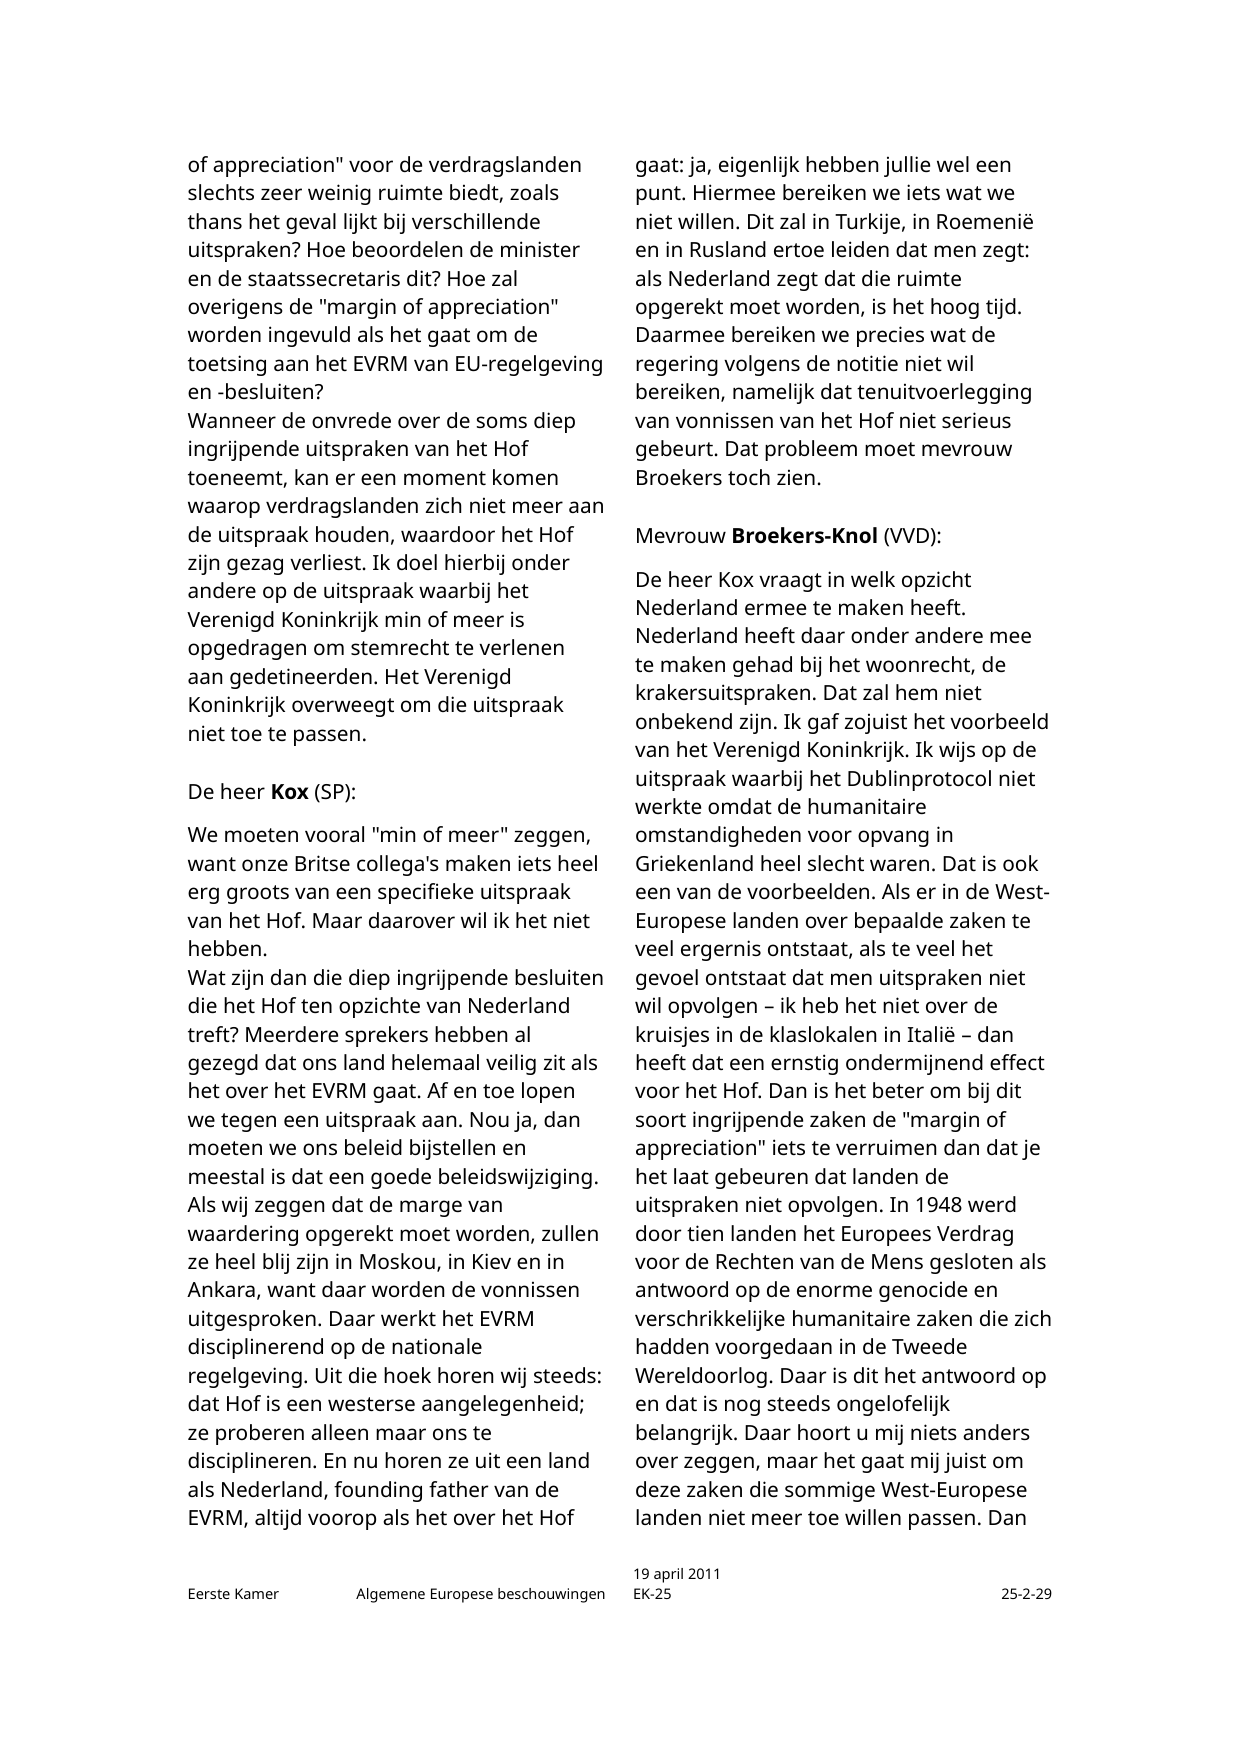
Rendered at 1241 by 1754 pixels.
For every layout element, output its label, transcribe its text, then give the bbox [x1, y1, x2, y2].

text We moeten vooral "min of meer" zeggen, want onze Britse collega's maken iets heel erg groots van een specifieke uitspraak van het Hof. Maar daarover wil ik het niet hebben. [187, 821, 605, 963]
text Mevrouw Broekers-Knol (VVD): [635, 521, 1053, 550]
text De heer Kox vraagt in welk opzicht Nederland ermee te maken heeft. Nederland heeft daar onder andere mee te maken gehad bij het woonrecht, de krakersuitspraken. Dat zal hem niet onbekend zijn. Ik gaf zojuist het voorbeeld van het Verenigd Koninkrijk. Ik wijs op de uitspraak waarbij het Dublinprotocol niet werkte omdat de humanitaire omstandigheden voor opvang in Griekenland heel slecht waren. Dat is ook een van de voorbeelden. Als er in de West-Europese landen over bepaalde zaken te veel ergernis ontstaat, als te veel het gevoel ontstaat dat men uitspraken niet wil opvolgen – ik heb het niet over de kruisjes in de klaslokalen in Italië – dan heeft dat een ernstig ondermijnend effect voor het Hof. Dan is het beter om bij dit soort ingrijpende zaken de "margin of appreciation" iets te verruimen dan dat je het laat gebeuren dat landen de uitspraken niet opvolgen. In 1948 werd door tien landen het Europees Verdrag voor de Rechten van de Mens gesloten als antwoord op de enorme genocide en verschrikkelijke humanitaire zaken die zich hadden voorgedaan in de Tweede Wereldoorlog. Daar is dit het antwoord op en dat is nog steeds ongelofelijk belangrijk. Daar hoort u mij niets anders over zeggen, maar het gaat mij juist om deze zaken die sommige West-Europese landen niet meer toe willen passen. Dan [635, 565, 1053, 1532]
text Wanneer de onvrede over de soms diep ingrijpende uitspraken van het Hof toeneemt, kan er een moment komen waarop verdragslanden zich niet meer aan de uitspraak houden, waardoor het Hof zijn gezag verliest. Ik doel hierbij onder andere op de uitspraak waarbij het Verenigd Koninkrijk min of meer is opgedragen om stemrecht te verlenen aan gedetineerden. Het Verenigd Koninkrijk overweegt om die uitspraak niet toe te passen. [187, 406, 605, 747]
text De heer Kox (SP): [187, 777, 605, 806]
text of appreciation" voor de verdragslanden slechts zeer weinig ruimte biedt, zoals thans het geval lijkt bij verschillende uitspraken? Hoe beoordelen de minister en de staatssecretaris dit? Hoe zal overigens de "margin of appreciation" worden ingevuld als het gaat om de toetsing aan het EVRM van EU-regelgeving en -besluiten? [187, 150, 605, 406]
text Wat zijn dan die diep ingrijpende besluiten die het Hof ten opzichte van Nederland treft? Meerdere sprekers hebben al gezegd dat ons land helemaal veilig zit als het over het EVRM gaat. Af en toe lopen we tegen een uitspraak aan. Nou ja, dan moeten we ons beleid bijstellen en meestal is dat een goede beleidswijziging. Als wij zeggen dat de marge van waardering opgerekt moet worden, zullen ze heel blij zijn in Moskou, in Kiev en in Ankara, want daar worden de vonnissen uitgesproken. Daar werkt het EVRM disciplinerend op de nationale regelgeving. Uit die hoek horen wij steeds: dat Hof is een westerse aangelegenheid; ze proberen alleen maar ons te disciplineren. En nu horen ze uit een land als Nederland, founding father van de EVRM, altijd voorop als het over het Hof [187, 963, 605, 1532]
text gaat: ja, eigenlijk hebben jullie wel een punt. Hiermee bereiken we iets wat we niet willen. Dit zal in Turkije, in Roemenië en in Rusland ertoe leiden dat men zegt: als Nederland zegt dat die ruimte opgerekt moet worden, is het hoog tijd. Daarmee bereiken we precies wat de regering volgens de notitie niet wil bereiken, namelijk dat tenuitvoerlegging van vonnissen van het Hof niet serieus gebeurt. Dat probleem moet mevrouw Broekers toch zien. [635, 150, 1053, 491]
